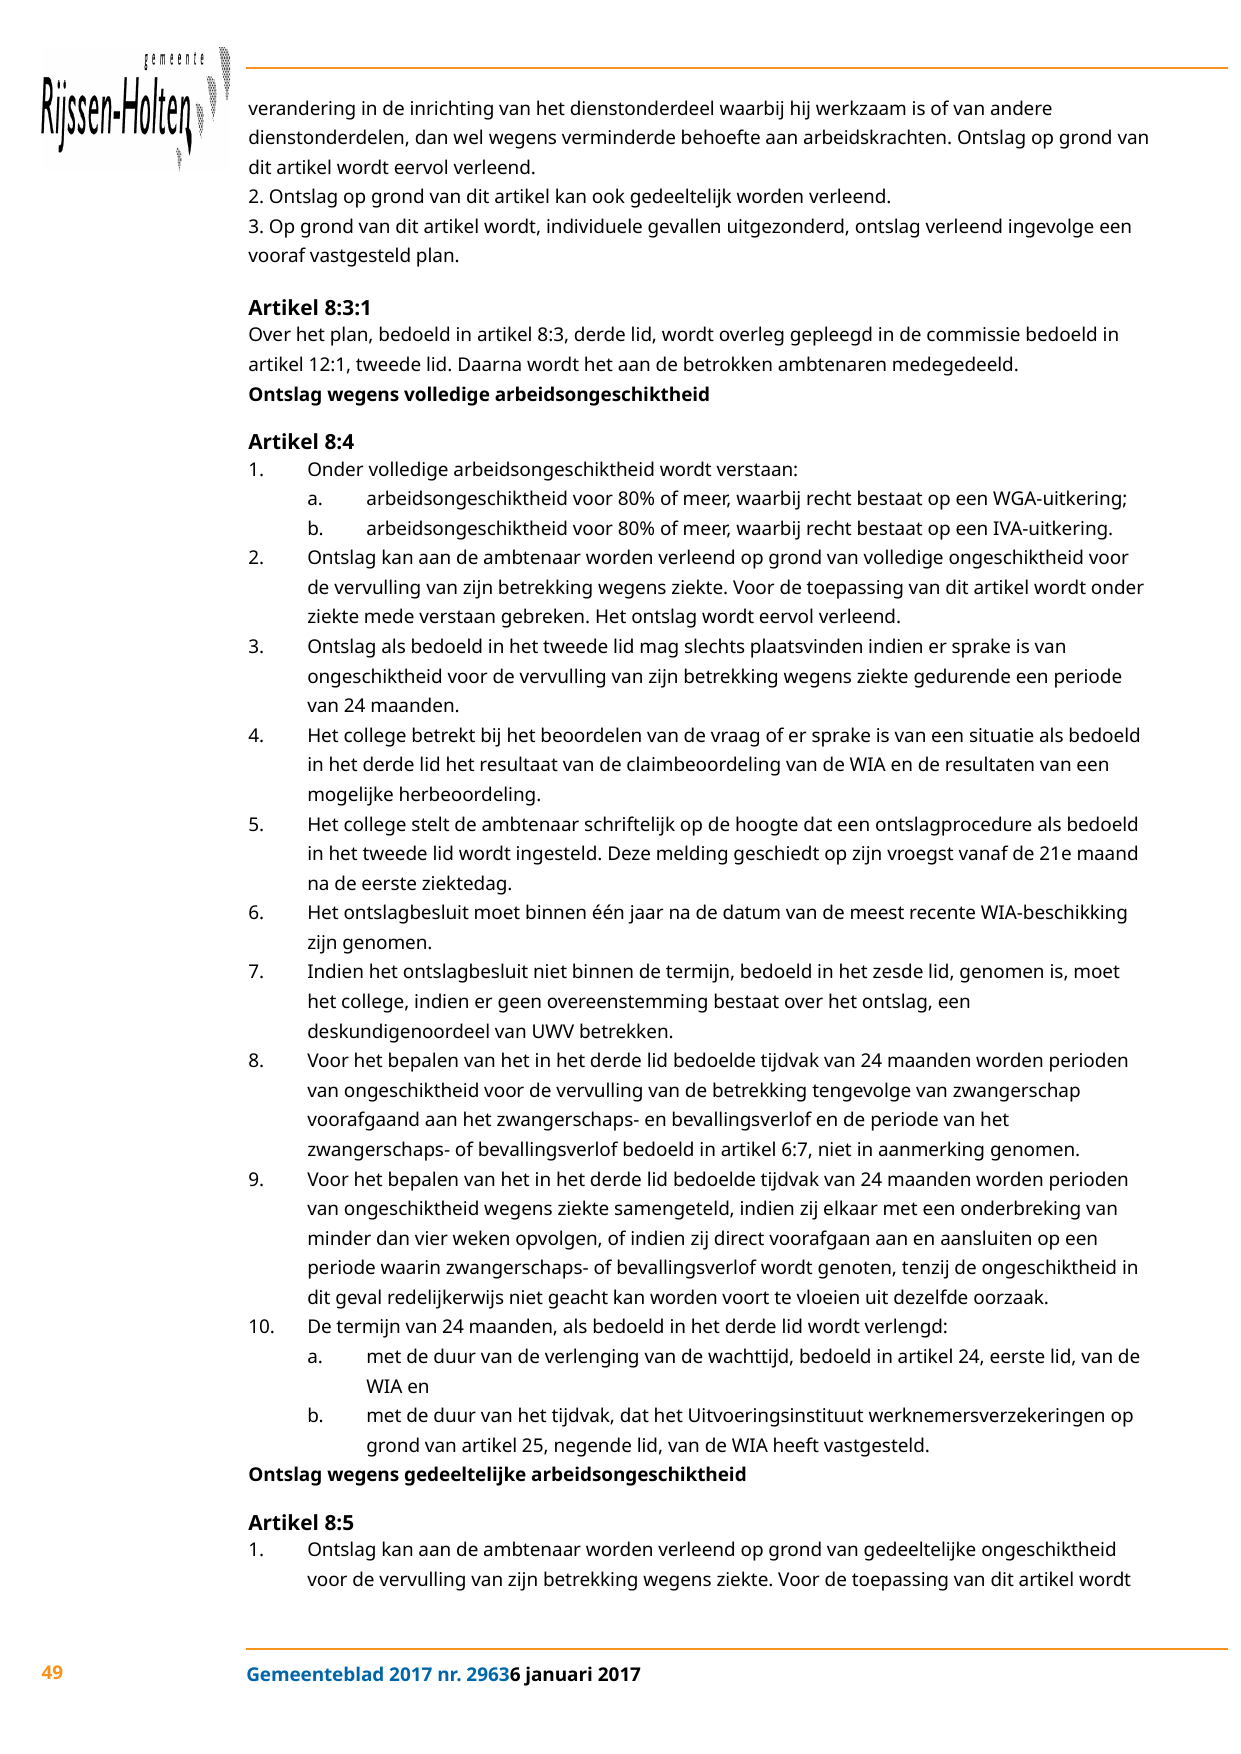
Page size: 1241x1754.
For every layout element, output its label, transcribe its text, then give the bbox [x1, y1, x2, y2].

list Ontslag als bedoeld in het tweede lid mag slechts plaatsvinden indien er sprake is van ongeschiktheid voor de vervulling van zijn betrekking wegens ziekte gedurende een periode van 24 maanden. [248, 633, 1152, 718]
list met de duur van het tijdvak, dat het Uitvoeringsinstituut werknemersverzekeringen op grond van artikel 25, negende lid, van de WIA heeft vastgesteld. [307, 1402, 1152, 1458]
list arbeidsongeschiktheid voor 80% of meer, waarbij recht bestaat op een WGA-uitkering; [307, 485, 1152, 511]
list Het ontslagbesluit moet binnen één jaar na de datum van de meest recente WIA-beschikking zijn genomen. [248, 899, 1152, 955]
list arbeidsongeschiktheid voor 80% of meer, waarbij recht bestaat op een IVA-uitkering. [307, 515, 1152, 541]
text Over het plan, bedoeld in artikel 8:3, derde lid, wordt overleg gepleegd in de commissie bedoeld in artikel 12:1, tweede lid. Daarna wordt het aan de betrokken ambtenaren medegedeeld. [248, 322, 1152, 377]
list Het college betrekt bij het beoordelen van de vraag of er sprake is van een situatie als bedoeld in het derde lid het resultaat van de claimbeoordeling van de WIA en de resultaten van een mogelijke herbeoordeling. [248, 722, 1152, 807]
text 3. Op grond van dit artikel wordt, individuele gevallen uitgezonderd, ontslag verleend ingevolge een vooraf vastgesteld plan. [248, 213, 1152, 268]
list De termijn van 24 maanden, als bedoeld in het derde lid wordt verlengd: [248, 1314, 1152, 1339]
text Ontslag wegens gedeeltelijke arbeidsongeschiktheid [248, 1462, 1152, 1487]
text Artikel 8:4 [248, 427, 1152, 456]
text Artikel 8:5 [248, 1508, 1152, 1537]
text 2. Ontslag op grond van dit artikel kan ook gedeeltelijk worden verleend. [248, 183, 1152, 209]
list met de duur van de verlenging van de wachttijd, bedoeld in artikel 24, eerste lid, van de WIA en [307, 1343, 1152, 1398]
list Het college stelt de ambtenaar schriftelijk op de hoogte dat een ontslagprocedure als bedoeld in het tweede lid wordt ingesteld. Deze melding geschiedt op zijn vroegst vanaf de 21e maand na de eerste ziektedag. [248, 811, 1152, 896]
text Ontslag wegens volledige arbeidsongeschiktheid [248, 381, 1152, 406]
text verandering in de inrichting van het dienstonderdeel waarbij hij werkzaam is of van andere dienstonderdelen, dan wel wegens verminderde behoefte aan arbeidskrachten. Ontslag op grond van dit artikel wordt eervol verleend. [248, 95, 1152, 180]
text Artikel 8:3:1 [248, 293, 1152, 322]
list Voor het bepalen van het in het derde lid bedoelde tijdvak van 24 maanden worden perioden van ongeschiktheid voor de vervulling van de betrekking tengevolge van zwangerschap voorafgaand aan het zwangerschaps- en bevallingsverlof en de periode van het zwangerschaps- of bevallingsverlof bedoeld in artikel 6:7, niet in aanmerking genomen. [248, 1047, 1152, 1162]
list Ontslag kan aan de ambtenaar worden verleend op grond van gedeeltelijke ongeschiktheid voor de vervulling van zijn betrekking wegens ziekte. Voor de toepassing van dit artikel wordt [248, 1537, 1152, 1592]
list Ontslag kan aan de ambtenaar worden verleend op grond van volledige ongeschiktheid voor de vervulling van zijn betrekking wegens ziekte. Voor de toepassing van dit artikel wordt onder ziekte mede verstaan gebreken. Het ontslag wordt eervol verleend. [248, 544, 1152, 629]
picture [41, 47, 231, 172]
list Indien het ontslagbesluit niet binnen de termijn, bedoeld in het zesde lid, genomen is, moet het college, indien er geen overeenstemming bestaat over het ontslag, een deskundigenoordeel van UWV betrekken. [248, 959, 1152, 1043]
list Voor het bepalen van het in het derde lid bedoelde tijdvak van 24 maanden worden perioden van ongeschiktheid wegens ziekte samengeteld, indien zij elkaar met een onderbreking van minder dan vier weken opvolgen, of indien zij direct voorafgaan aan en aansluiten op een periode waarin zwangerschaps- of bevallingsverlof wordt genoten, tenzij de ongeschiktheid in dit geval redelijkerwijs niet geacht kan worden voort te vloeien uit dezelfde oorzaak. [248, 1166, 1152, 1310]
list Onder volledige arbeidsongeschiktheid wordt verstaan: [248, 456, 1152, 481]
